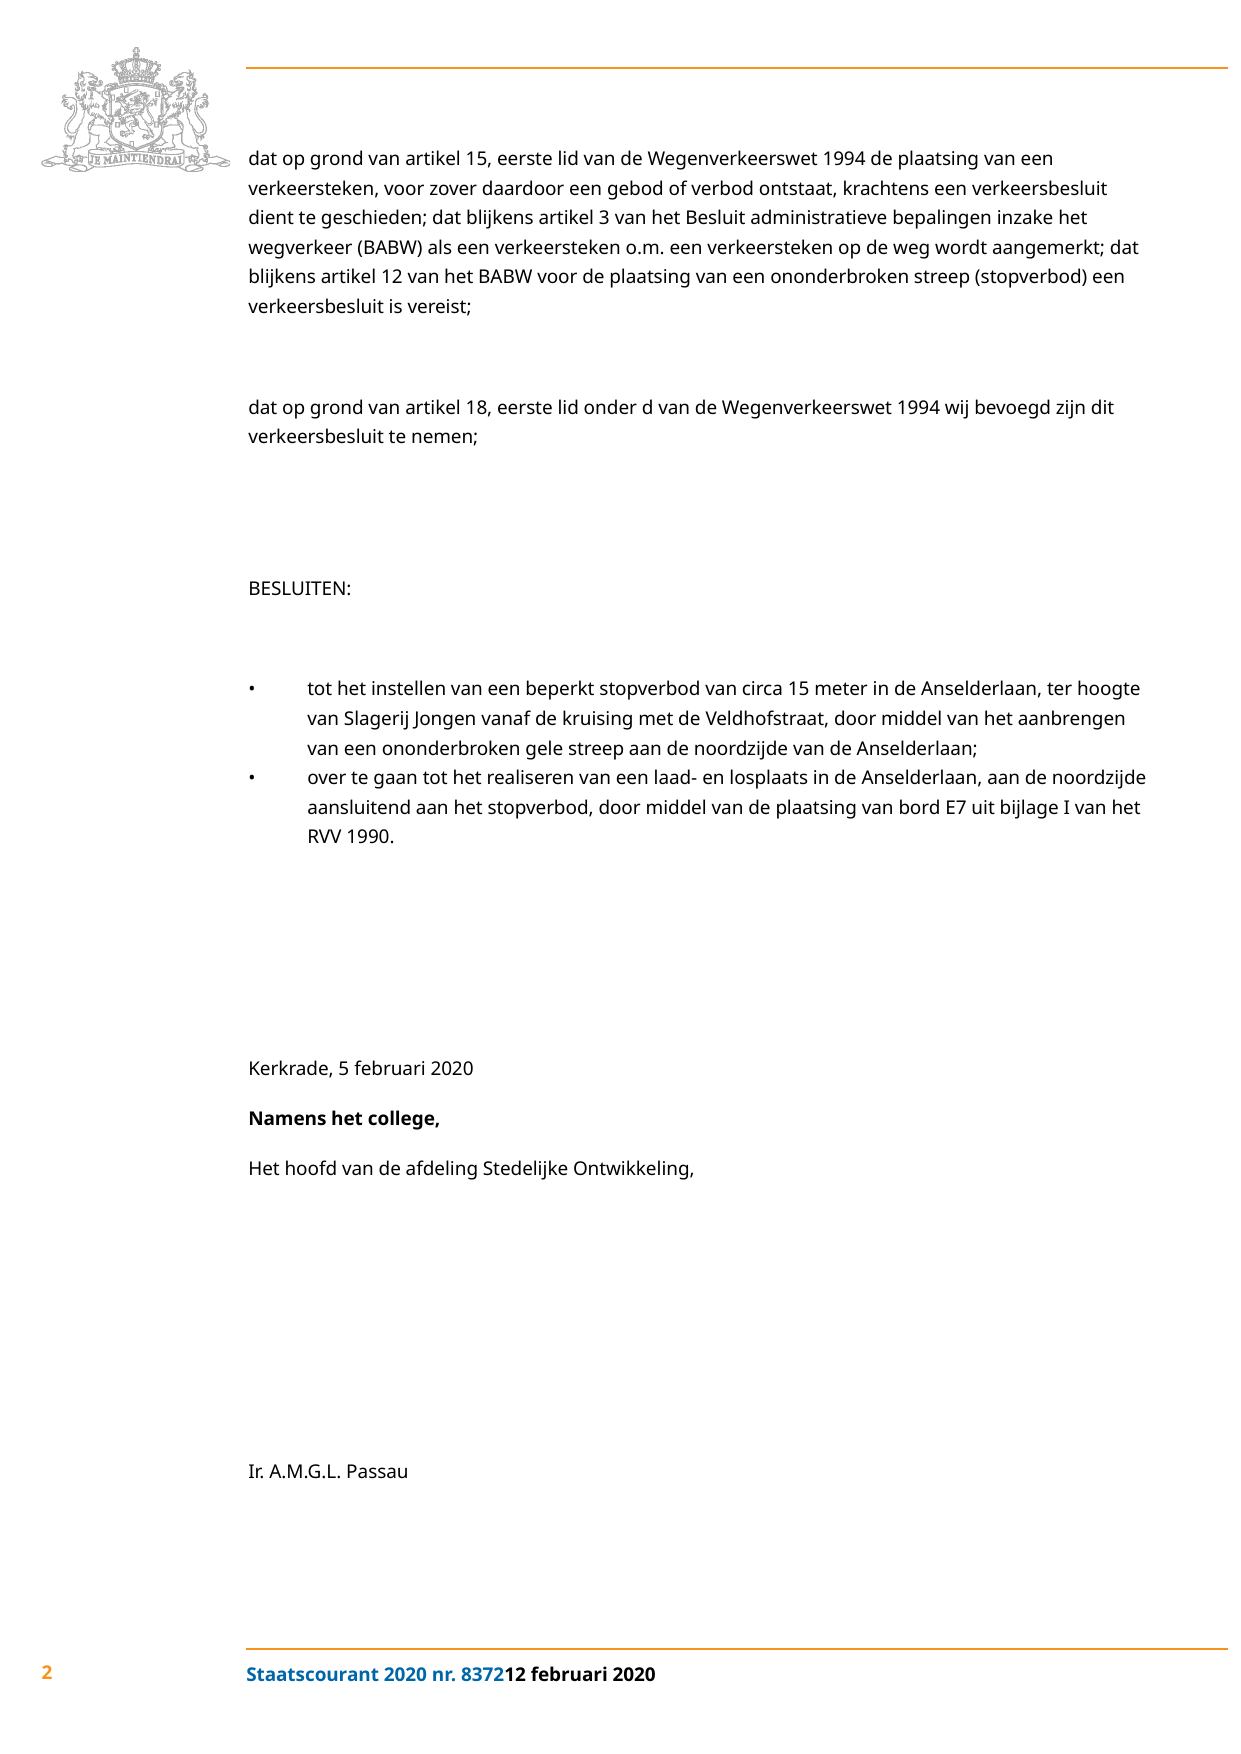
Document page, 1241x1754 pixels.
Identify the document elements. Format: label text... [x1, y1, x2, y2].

text Het hoofd van de afdeling Stedelijke Ontwikkeling, [248, 1156, 1152, 1181]
text dat op grond van artikel 15, eerste lid van de Wegenverkeerswet 1994 de plaatsing van een verkeersteken, voor zover daardoor een gebod of verbod ontstaat, krachtens een verkeersbesluit dient te geschieden; dat blijkens artikel 3 van het Besluit administratieve bepalingen inzake het wegverkeer (BABW) als een verkeersteken o.m. een verkeersteken op de weg wordt aangemerkt; dat blijkens artikel 12 van het BABW voor de plaatsing van een ononderbroken streep (stopverbod) een verkeersbesluit is vereist; [248, 145, 1152, 319]
text Ir. A.M.G.L. Passau [248, 1458, 1152, 1484]
text dat op grond van artikel 18, eerste lid onder d van de Wegenverkeerswet 1994 wij bevoegd zijn dit verkeersbesluit te nemen; [248, 394, 1152, 449]
list over te gaan tot het realiseren van een laad- en losplaats in de Anselderlaan, aan de noordzijde aansluitend aan het stopverbod, door middel van de plaatsing van bord E7 uit bijlage I van het RVV 1990. [248, 764, 1152, 849]
picture [41, 47, 231, 172]
text Kerkrade, 5 februari 2020 [248, 1055, 1152, 1081]
text BESLUITEN: [248, 575, 1152, 601]
text Namens het college, [248, 1105, 1152, 1131]
list tot het instellen van een beperkt stopverbod van circa 15 meter in de Anselderlaan, ter hoogte van Slagerij Jongen vanaf de kruising met de Veldhofstraat, door middel van het aanbrengen van een ononderbroken gele streep aan de noordzijde van de Anselderlaan; [248, 676, 1152, 761]
